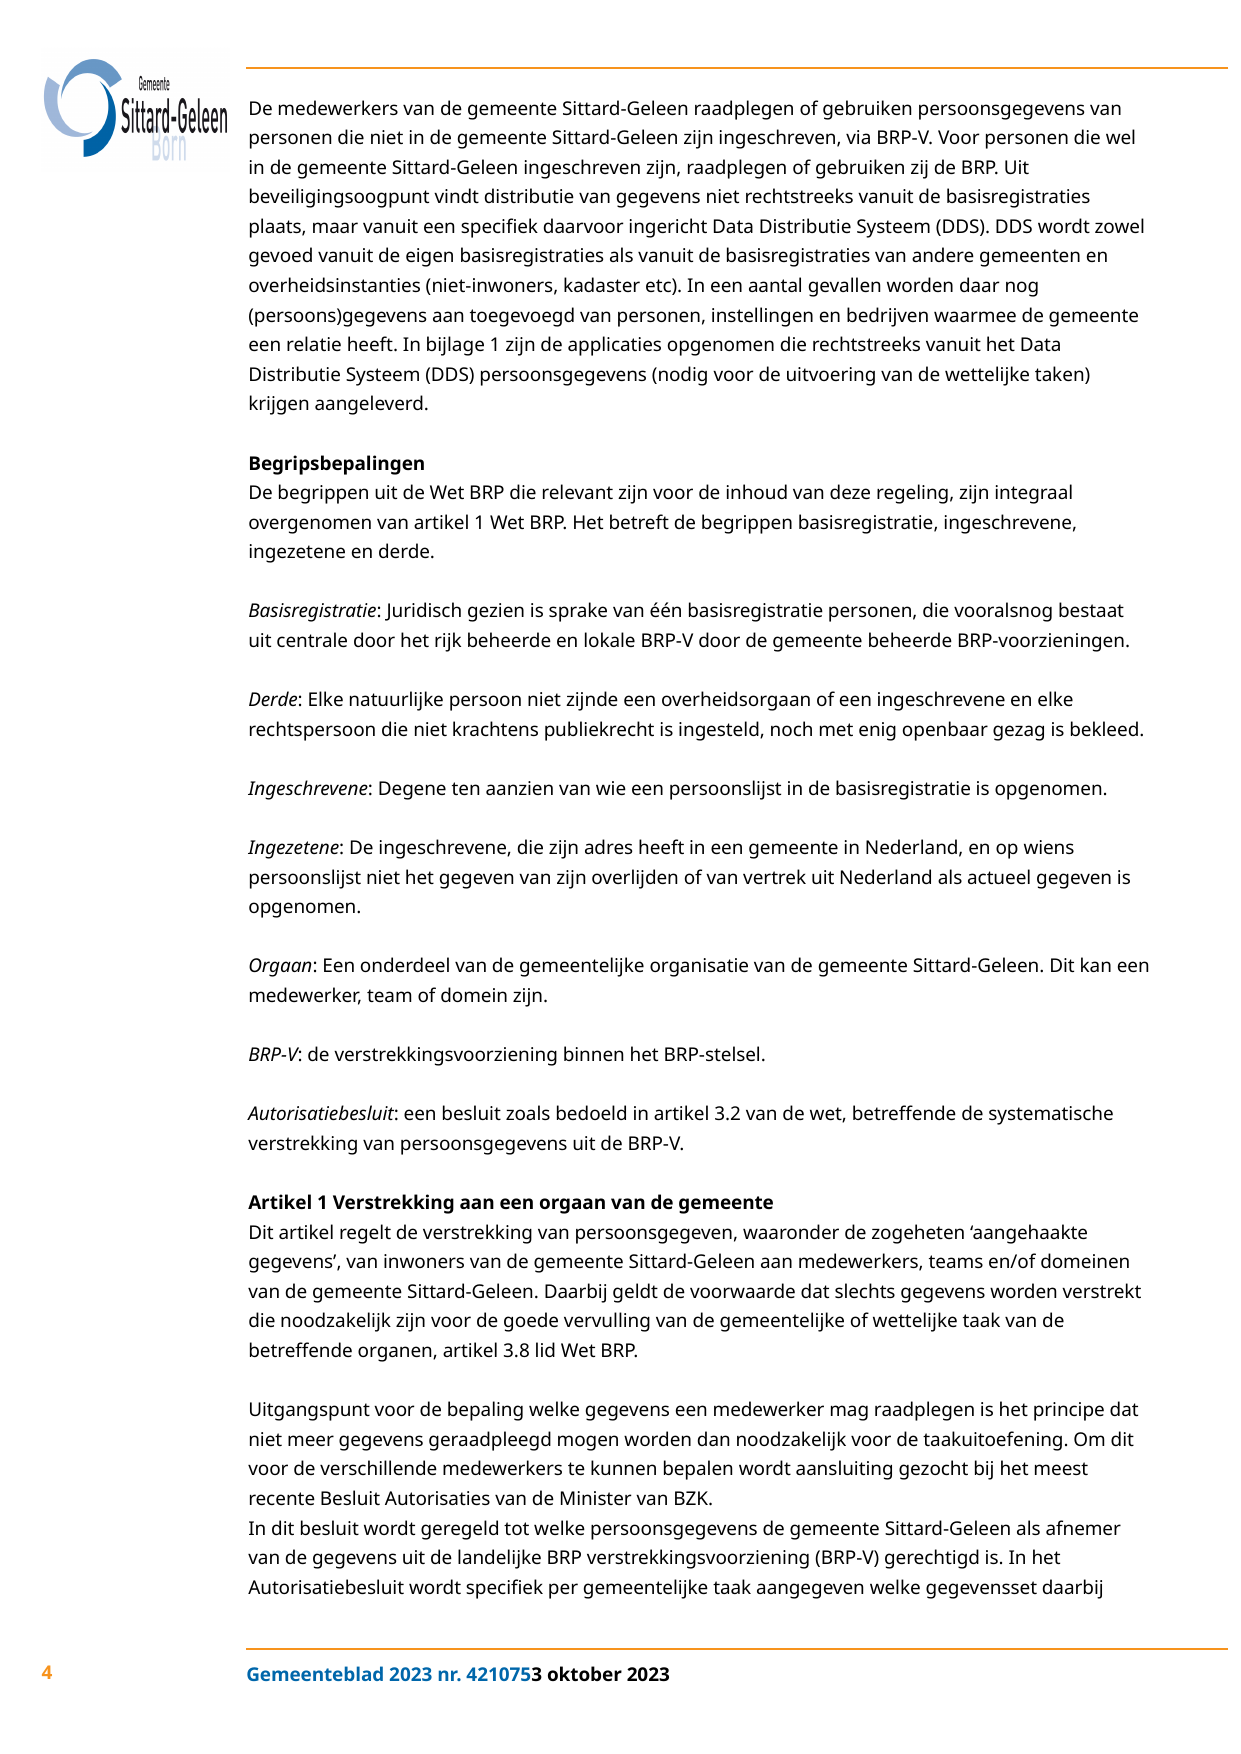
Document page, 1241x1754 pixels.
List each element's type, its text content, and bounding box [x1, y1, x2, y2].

text Dit artikel regelt de verstrekking van persoonsgegeven, waaronder de zogeheten ‘aangehaakte gegevens’, van inwoners van de gemeente Sittard-Geleen aan medewerkers, teams en/of domeinen van de gemeente Sittard-Geleen. Daarbij geldt de voorwaarde dat slechts gegevens worden verstrekt die noodzakelijk zijn voor de goede vervulling van de gemeentelijke of wettelijke taak van de betreffende organen, artikel 3.8 lid Wet BRP. [248, 1219, 1152, 1363]
text Derde: Elke natuurlijke persoon niet zijnde een overheidsorgaan of een ingeschrevene en elke rechtspersoon die niet krachtens publiekrecht is ingesteld, noch met enig openbaar gezag is bekleed. [248, 686, 1152, 742]
text De begrippen uit de Wet BRP die relevant zijn voor de inhoud van deze regeling, zijn integraal overgenomen van artikel 1 Wet BRP. Het betreft de begrippen basisregistratie, ingeschrevene, ingezetene en derde. [248, 479, 1152, 564]
text In dit besluit wordt geregeld tot welke persoonsgegevens de gemeente Sittard-Geleen als afnemer van de gegevens uit de landelijke BRP verstrekkingsvoorziening (BRP-V) gerechtigd is. In het Autorisatiebesluit wordt specifiek per gemeentelijke taak aangegeven welke gegevensset daarbij [248, 1515, 1152, 1600]
text Begripsbepalingen [248, 450, 1152, 476]
text Ingezetene: De ingeschrevene, die zijn adres heeft in een gemeente in Nederland, en op wiens persoonslijst niet het gegeven van zijn overlijden of van vertrek uit Nederland als actueel gegeven is opgenomen. [248, 834, 1152, 919]
text Orgaan: Een onderdeel van de gemeentelijke organisatie van de gemeente Sittard-Geleen. Dit kan een medewerker, team of domein zijn. [248, 953, 1152, 1008]
text De medewerkers van de gemeente Sittard-Geleen raadplegen of gebruiken persoonsgegevens van personen die niet in de gemeente Sittard-Geleen zijn ingeschreven, via BRP-V. Voor personen die wel in de gemeente Sittard-Geleen ingeschreven zijn, raadplegen of gebruiken zij de BRP. Uit beveiligingsoogpunt vindt distributie van gegevens niet rechtstreeks vanuit de basisregistraties plaats, maar vanuit een specifiek daarvoor ingericht Data Distributie Systeem (DDS). DDS wordt zowel gevoed vanuit de eigen basisregistraties als vanuit de basisregistraties van andere gemeenten en overheidsinstanties (niet-inwoners, kadaster etc). In een aantal gevallen worden daar nog (persoons)gegevens aan toegevoegd van personen, instellingen en bedrijven waarmee de gemeente een relatie heeft. In bijlage 1 zijn de applicaties opgenomen die rechtstreeks vanuit het Data Distributie Systeem (DDS) persoonsgegevens (nodig voor de uitvoering van de wettelijke taken) krijgen aangeleverd. [248, 95, 1152, 416]
text Uitgangspunt voor de bepaling welke gegevens een medewerker mag raadplegen is het principe dat niet meer gegevens geraadpleegd mogen worden dan noodzakelijk voor de taakuitoefening. Om dit voor de verschillende medewerkers te kunnen bepalen wordt aansluiting gezocht bij het meest recente Besluit Autorisaties van de Minister van BZK. [248, 1396, 1152, 1511]
picture [41, 47, 231, 172]
text Ingeschrevene: Degene ten aanzien van wie een persoonslijst in de basisregistratie is opgenomen. [248, 775, 1152, 801]
text Artikel 1 Verstrekking aan een orgaan van de gemeente [248, 1189, 1152, 1215]
text Basisregistratie: Juridisch gezien is sprake van één basisregistratie personen, die vooralsnog bestaat uit centrale door het rijk beheerde en lokale BRP-V door de gemeente beheerde BRP-voorzieningen. [248, 598, 1152, 653]
text BRP-V: de verstrekkingsvoorziening binnen het BRP-stelsel. [248, 1041, 1152, 1067]
text Autorisatiebesluit: een besluit zoals bedoeld in artikel 3.2 van de wet, betreffende de systematische verstrekking van persoonsgegevens uit de BRP-V. [248, 1101, 1152, 1156]
